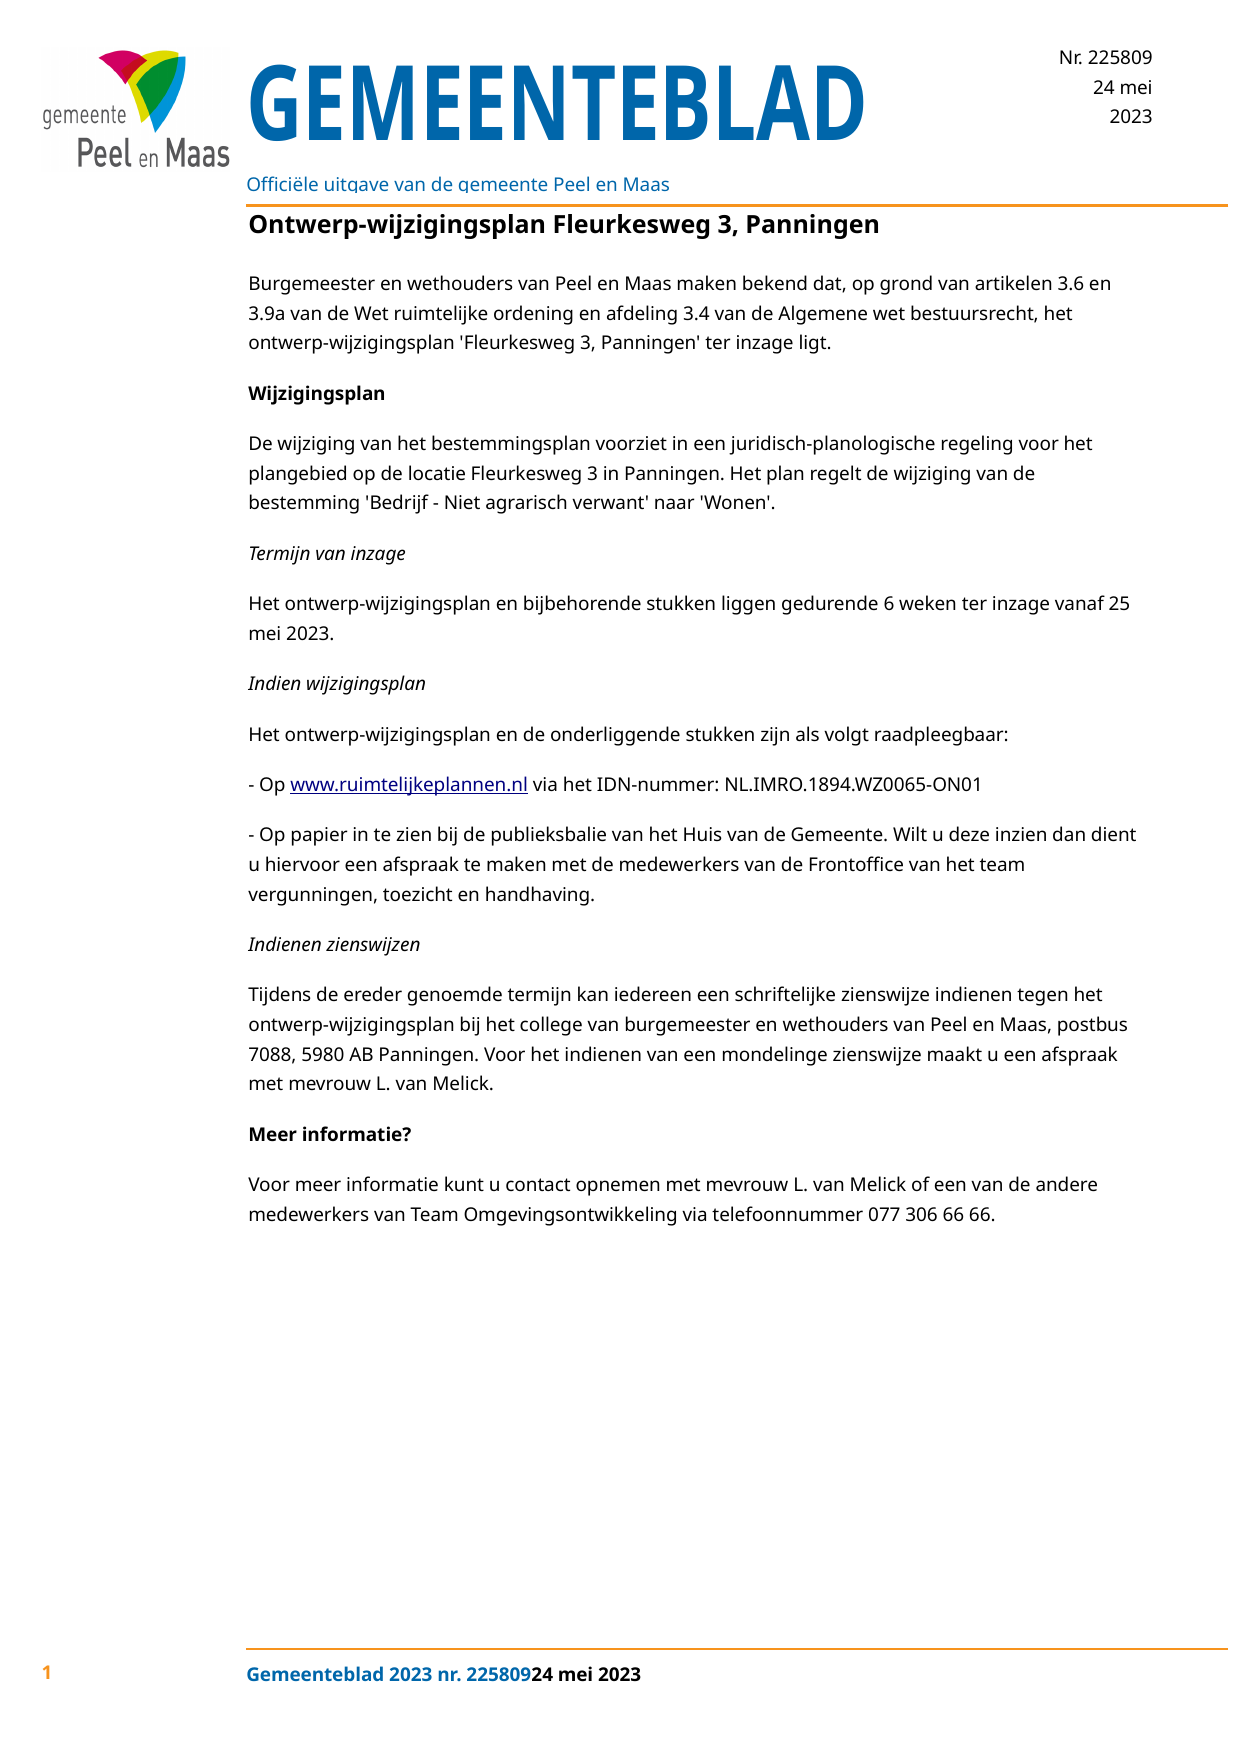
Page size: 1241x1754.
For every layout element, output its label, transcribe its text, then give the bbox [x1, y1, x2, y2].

picture [41, 47, 231, 172]
text Het ontwerp-wijzigingsplan en bijbehorende stukken liggen gedurende 6 weken ter inzage vanaf 25 mei 2023. [248, 590, 1152, 646]
text Indienen zienswijzen [248, 931, 1152, 957]
text Wijzigingsplan [248, 380, 1152, 406]
text Het ontwerp-wijzigingsplan en de onderliggende stukken zijn als volgt raadpleegbaar: [248, 721, 1152, 746]
text Tijdens de ereder genoemde termijn kan iedereen een schriftelijke zienswijze indienen tegen het ontwerp-wijzigingsplan bij het college van burgemeester en wethouders van Peel en Maas, postbus 7088, 5980 AB Panningen. Voor het indienen van een mondelinge zienswijze maakt u een afspraak met mevrouw L. van Melick. [248, 982, 1152, 1096]
text Termijn van inzage [248, 540, 1152, 566]
text Meer informatie? [248, 1121, 1152, 1146]
text Indien wijzigingsplan [248, 670, 1152, 696]
text Burgemeester en wethouders van Peel en Maas maken bekend dat, op grond van artikelen 3.6 en 3.9a van de Wet ruimtelijke ordening en afdeling 3.4 van de Algemene wet bestuursrecht, het ontwerp-wijzigingsplan 'Fleurkesweg 3, Panningen' ter inzage ligt. [248, 270, 1152, 355]
text - Op papier in te zien bij de publieksbalie van het Huis van de Gemeente. Wilt u deze inzien dan dient u hiervoor een afspraak te maken met de medewerkers van de Frontoffice van het team vergunningen, toezicht en handhaving. [248, 822, 1152, 906]
text De wijziging van het bestemmingsplan voorziet in een juridisch-planologische regeling voor het plangebied op de locatie Fleurkesweg 3 in Panningen. Het plan regelt de wijziging van de bestemming 'Bedrijf - Niet agrarisch verwant' naar 'Wonen'. [248, 430, 1152, 515]
text Voor meer informatie kunt u contact opnemen met mevrouw L. van Melick of een van de andere medewerkers van Team Omgevingsontwikkeling via telefoonnummer 077 306 66 66. [248, 1171, 1152, 1226]
text Ontwerp-wijzigingsplan Fleurkesweg 3, Panningen [248, 207, 1152, 241]
text - Op www.ruimtelijkeplannen.nl via het IDN-nummer: NL.IMRO.1894.WZ0065-ON01 [248, 771, 1152, 797]
